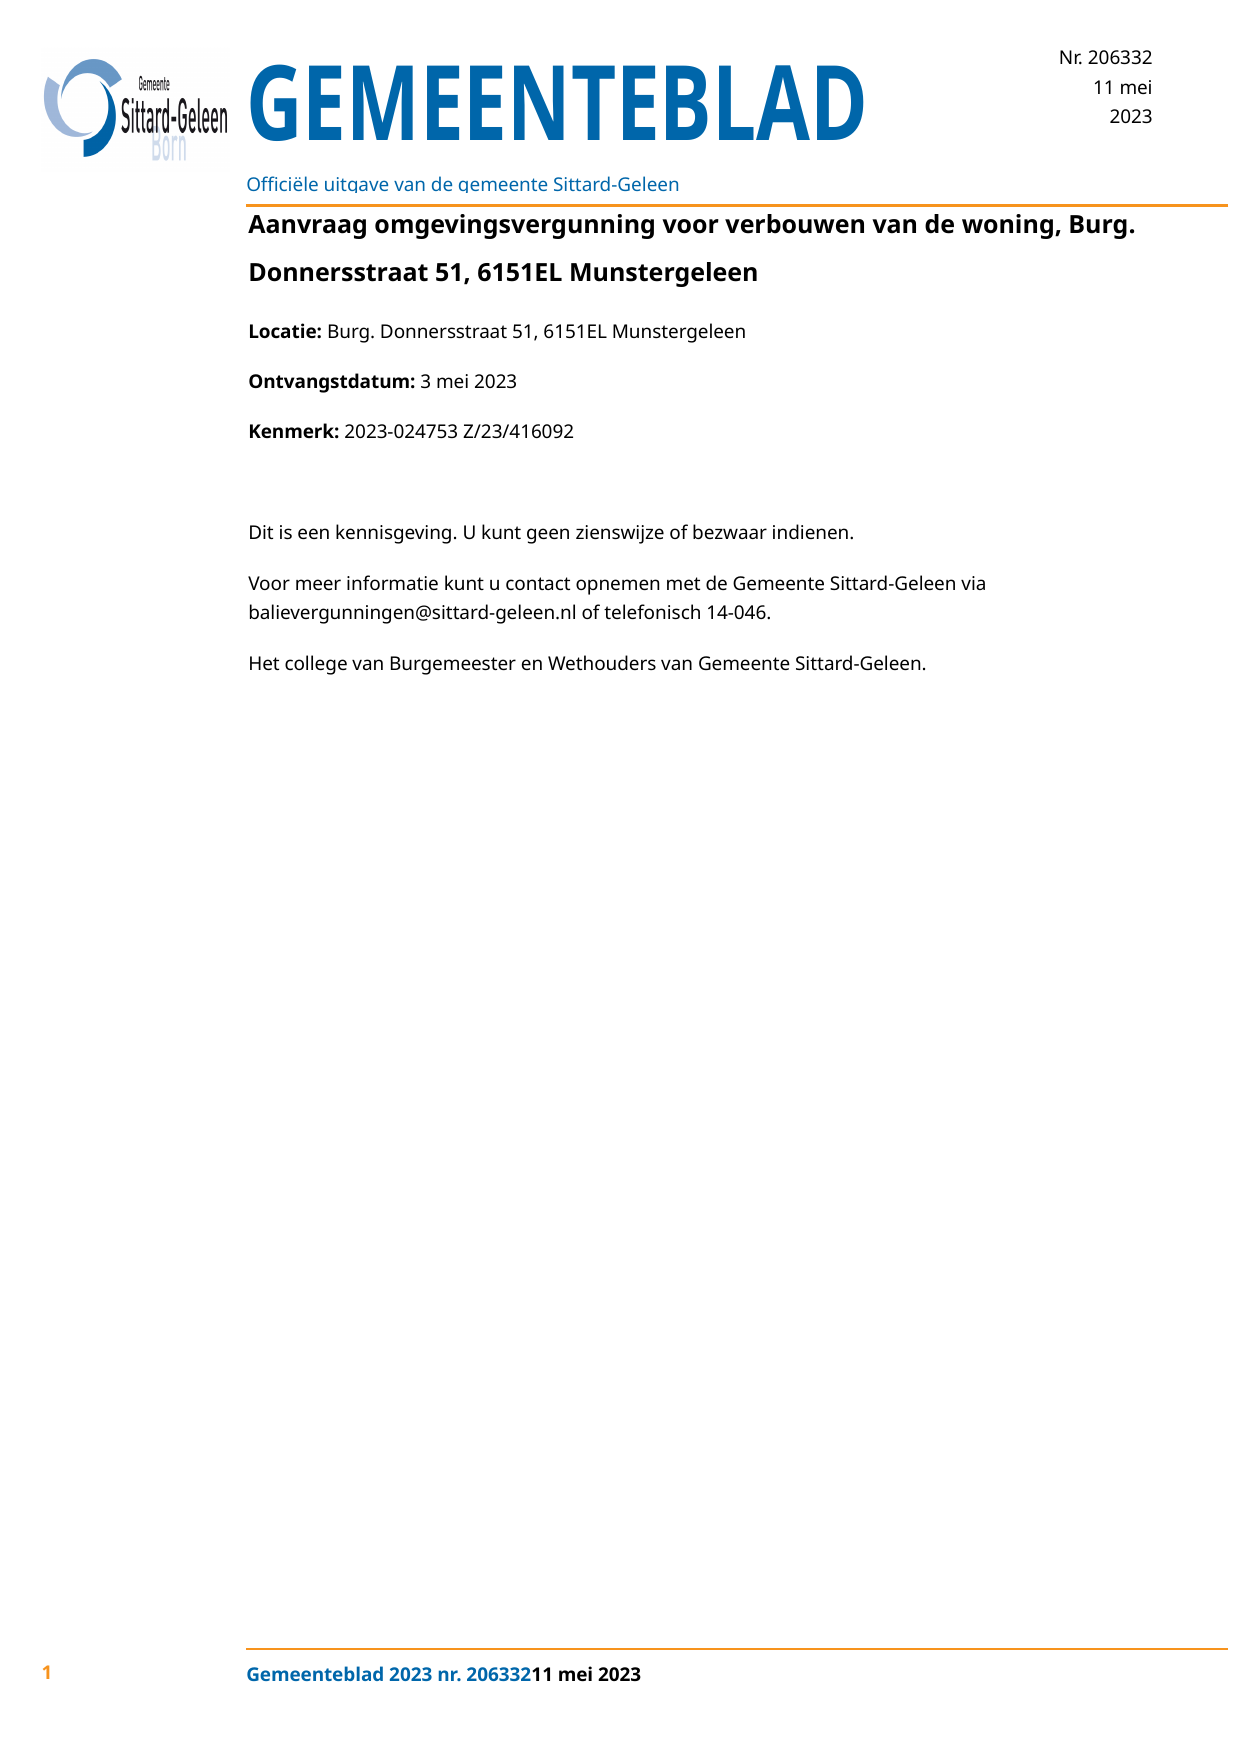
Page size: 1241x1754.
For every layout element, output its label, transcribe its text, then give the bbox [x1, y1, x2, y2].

text Locatie: Burg. Donnersstraat 51, 6151EL Munstergeleen [248, 318, 1152, 344]
text Ontvangstdatum: 3 mei 2023 [248, 368, 1152, 394]
text Aanvraag omgevingsvergunning voor verbouwen van de woning, Burg. Donnersstraat 51, 6151EL Munstergeleen [248, 207, 1152, 288]
text Kenmerk: 2023-024753 Z/23/416092 [248, 419, 1152, 444]
text Voor meer informatie kunt u contact opnemen met de Gemeente Sittard-Geleen via balievergunningen@sittard-geleen.nl of telefonisch 14-046. [248, 570, 1152, 625]
text Dit is een kennisgeving. U kunt geen zienswijze of bezwaar indienen. [248, 519, 1152, 545]
picture [41, 47, 231, 172]
text Het college van Burgemeester en Wethouders van Gemeente Sittard-Geleen. [248, 650, 1152, 676]
